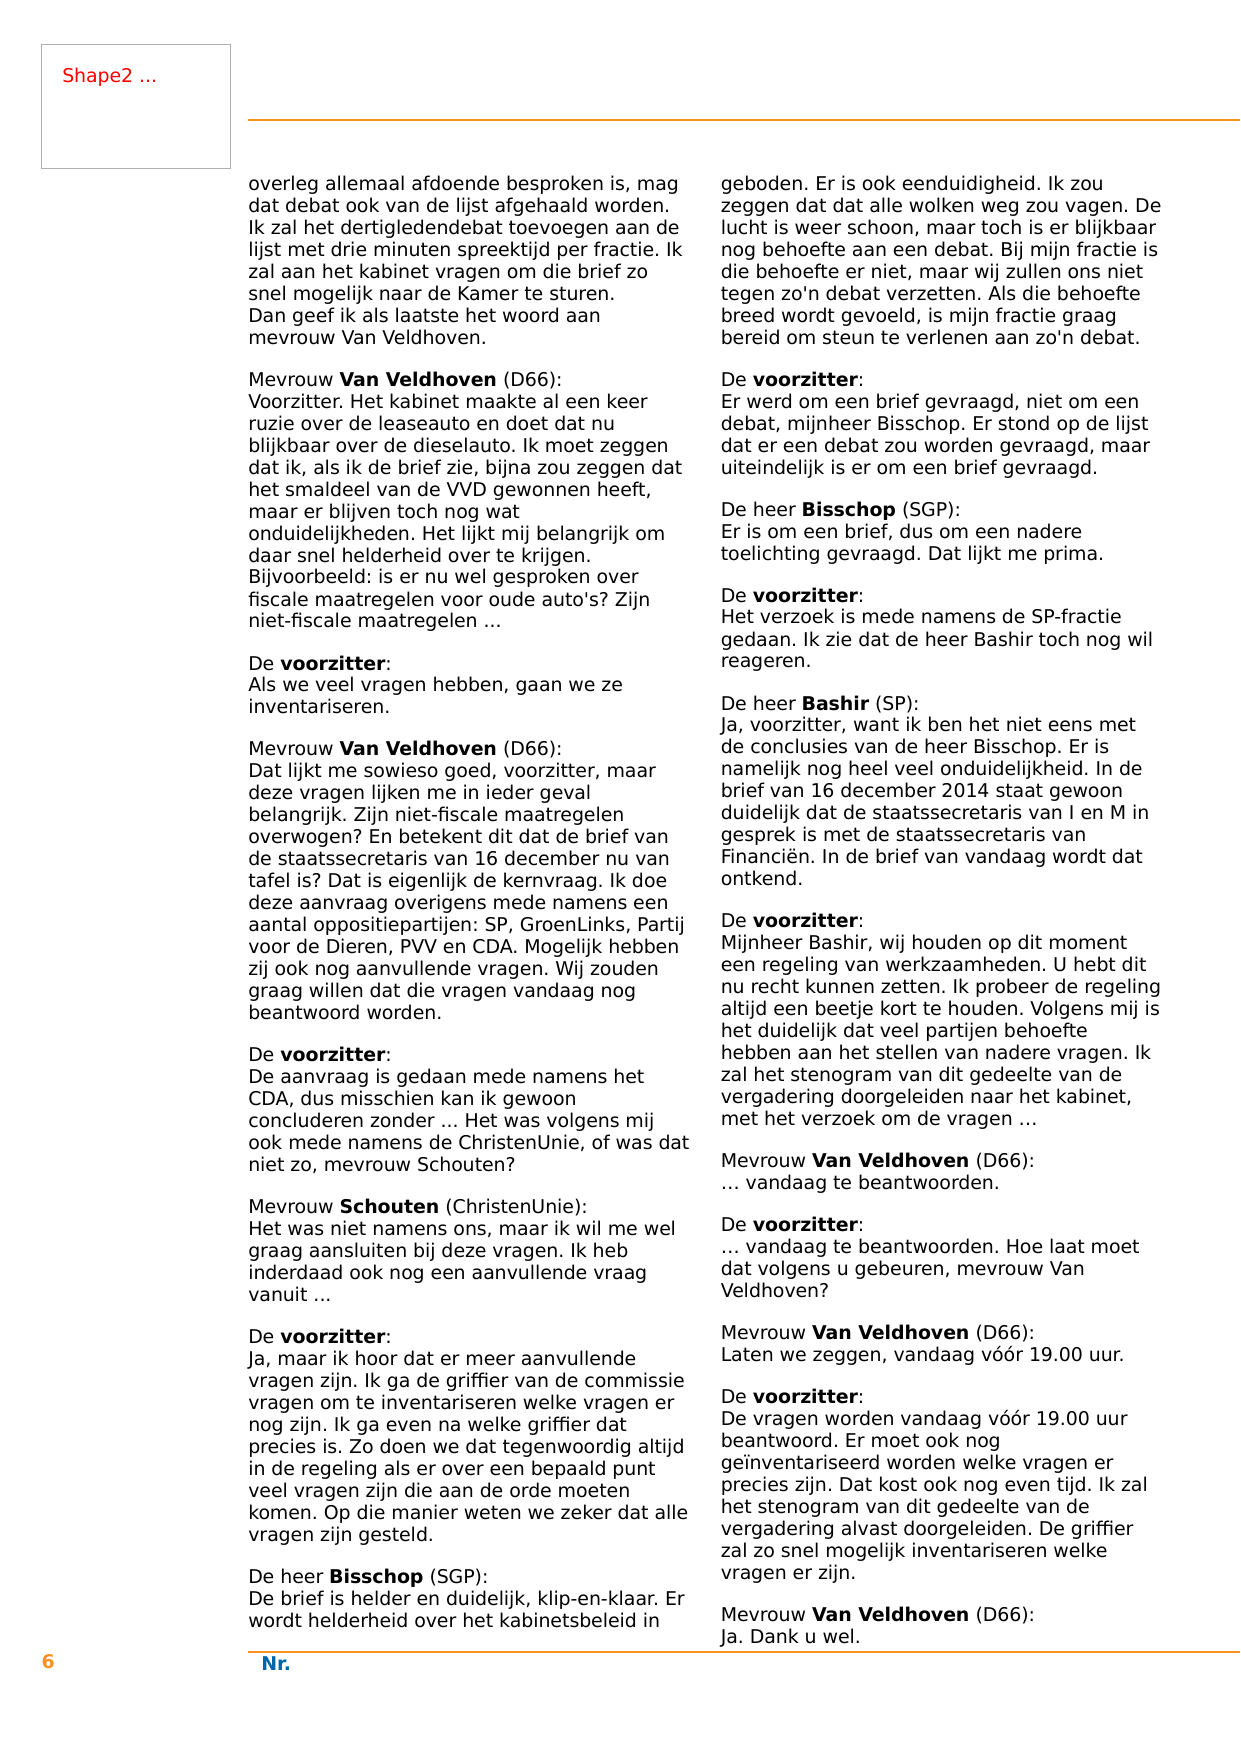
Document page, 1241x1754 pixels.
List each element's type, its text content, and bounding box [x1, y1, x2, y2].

text De voorzitter: [721, 584, 1163, 606]
text De heer Bisschop (SGP): [248, 1566, 691, 1588]
text De voorzitter: [248, 652, 691, 674]
text … vandaag te beantwoorden. [721, 1172, 1163, 1194]
text … vandaag te beantwoorden. Hoe laat moet dat volgens u gebeuren, mevrouw Van Veldhoven? [721, 1236, 1163, 1302]
text De voorzitter: [248, 1044, 691, 1066]
text De voorzitter: [721, 910, 1163, 932]
text De brief is helder en duidelijk, klip-en-klaar. Er wordt helderheid over het kabinetsbeleid in [248, 1588, 691, 1632]
text De voorzitter: [721, 1386, 1163, 1408]
text De heer Bashir (SP): [721, 692, 1163, 714]
text Mevrouw Van Veldhoven (D66): [721, 1322, 1163, 1344]
text De voorzitter: [721, 1214, 1163, 1236]
text Ja, maar ik hoor dat er meer aanvullende vragen zijn. Ik ga de griffier van de commissie vragen om te inventariseren welke vragen er nog zijn. Ik ga even na welke griffier dat precies is. Zo doen we dat tegenwoordig altijd in de regeling als er over een bepaald punt veel vragen zijn die aan de orde moeten komen. Op die manier weten we zeker dat alle vragen zijn gesteld. [248, 1348, 691, 1546]
text De heer Bisschop (SGP): [721, 498, 1163, 521]
text Dan geef ik als laatste het woord aan mevrouw Van Veldhoven. [248, 305, 691, 349]
text Laten we zeggen, vandaag vóór 19.00 uur. [721, 1344, 1163, 1366]
text De aanvraag is gedaan mede namens het CDA, dus misschien kan ik gewoon concluderen zonder ... Het was volgens mij ook mede namens de ChristenUnie, of was dat niet zo, mevrouw Schouten? [248, 1066, 691, 1176]
text Mevrouw Van Veldhoven (D66): [721, 1150, 1163, 1172]
text Mevrouw Van Veldhoven (D66): [721, 1604, 1163, 1626]
text Dat lijkt me sowieso goed, voorzitter, maar deze vragen lijken me in ieder geval belangrijk. Zijn niet-fiscale maatregelen overwogen? En betekent dit dat de brief van de staatssecretaris van 16 december nu van tafel is? Dat is eigenlijk de kernvraag. Ik doe deze aanvraag overigens mede namens een aantal oppositiepartijen: SP, GroenLinks, Partij voor de Dieren, PVV en CDA. Mogelijk hebben zij ook nog aanvullende vragen. Wij zouden graag willen dat die vragen vandaag nog beantwoord worden. [248, 760, 691, 1024]
text De voorzitter: [248, 1326, 691, 1348]
text Ja, voorzitter, want ik ben het niet eens met de conclusies van de heer Bisschop. Er is namelijk nog heel veel onduidelijkheid. In de brief van 16 december 2014 staat gewoon duidelijk dat de staatssecretaris van I en M in gesprek is met de staatssecretaris van Financiën. In de brief van vandaag wordt dat ontkend. [721, 714, 1163, 890]
text De vragen worden vandaag vóór 19.00 uur beantwoord. Er moet ook nog geïnventariseerd worden welke vragen er precies zijn. Dat kost ook nog even tijd. Ik zal het stenogram van dit gedeelte van de vergadering alvast doorgeleiden. De griffier zal zo snel mogelijk inventariseren welke vragen er zijn. [721, 1408, 1163, 1584]
text Als we veel vragen hebben, gaan we ze inventariseren. [248, 674, 691, 718]
text De voorzitter: [721, 369, 1163, 391]
text Mevrouw Schouten (ChristenUnie): [248, 1196, 691, 1218]
text Mevrouw Van Veldhoven (D66): [248, 738, 691, 760]
text Het verzoek is mede namens de SP-fractie gedaan. Ik zie dat de heer Bashir toch nog wil reageren. [721, 606, 1163, 672]
text overleg allemaal afdoende besproken is, mag dat debat ook van de lijst afgehaald worden. Ik zal het dertigledendebat toevoegen aan de lijst met drie minuten spreektijd per fractie. Ik zal aan het kabinet vragen om die brief zo snel mogelijk naar de Kamer te sturen. [248, 173, 691, 305]
text geboden. Er is ook eenduidigheid. Ik zou zeggen dat dat alle wolken weg zou vagen. De lucht is weer schoon, maar toch is er blijkbaar nog behoefte aan een debat. Bij mijn fractie is die behoefte er niet, maar wij zullen ons niet tegen zo'n debat verzetten. Als die behoefte breed wordt gevoeld, is mijn fractie graag bereid om steun te verlenen aan zo'n debat. [721, 173, 1163, 349]
text Mijnheer Bashir, wij houden op dit moment een regeling van werkzaamheden. U hebt dit nu recht kunnen zetten. Ik probeer de regeling altijd een beetje kort te houden. Volgens mij is het duidelijk dat veel partijen behoefte hebben aan het stellen van nadere vragen. Ik zal het stenogram van dit gedeelte van de vergadering doorgeleiden naar het kabinet, met het verzoek om de vragen … [721, 932, 1163, 1130]
text Ja. Dank u wel. [721, 1626, 1163, 1648]
text Voorzitter. Het kabinet maakte al een keer ruzie over de leaseauto en doet dat nu blijkbaar over de dieselauto. Ik moet zeggen dat ik, als ik de brief zie, bijna zou zeggen dat het smaldeel van de VVD gewonnen heeft, maar er blijven toch nog wat onduidelijkheden. Het lijkt mij belangrijk om daar snel helderheid over te krijgen. Bijvoorbeeld: is er nu wel gesproken over fiscale maatregelen voor oude auto's? Zijn niet-fiscale maatregelen ... [248, 391, 691, 632]
text Mevrouw Van Veldhoven (D66): [248, 369, 691, 391]
text Het was niet namens ons, maar ik wil me wel graag aansluiten bij deze vragen. Ik heb inderdaad ook nog een aanvullende vraag vanuit ... [248, 1218, 691, 1306]
text Er werd om een brief gevraagd, niet om een debat, mijnheer Bisschop. Er stond op de lijst dat er een debat zou worden gevraagd, maar uiteindelijk is er om een brief gevraagd. [721, 391, 1163, 478]
text Er is om een brief, dus om een nadere toelichting gevraagd. Dat lijkt me prima. [721, 521, 1163, 564]
